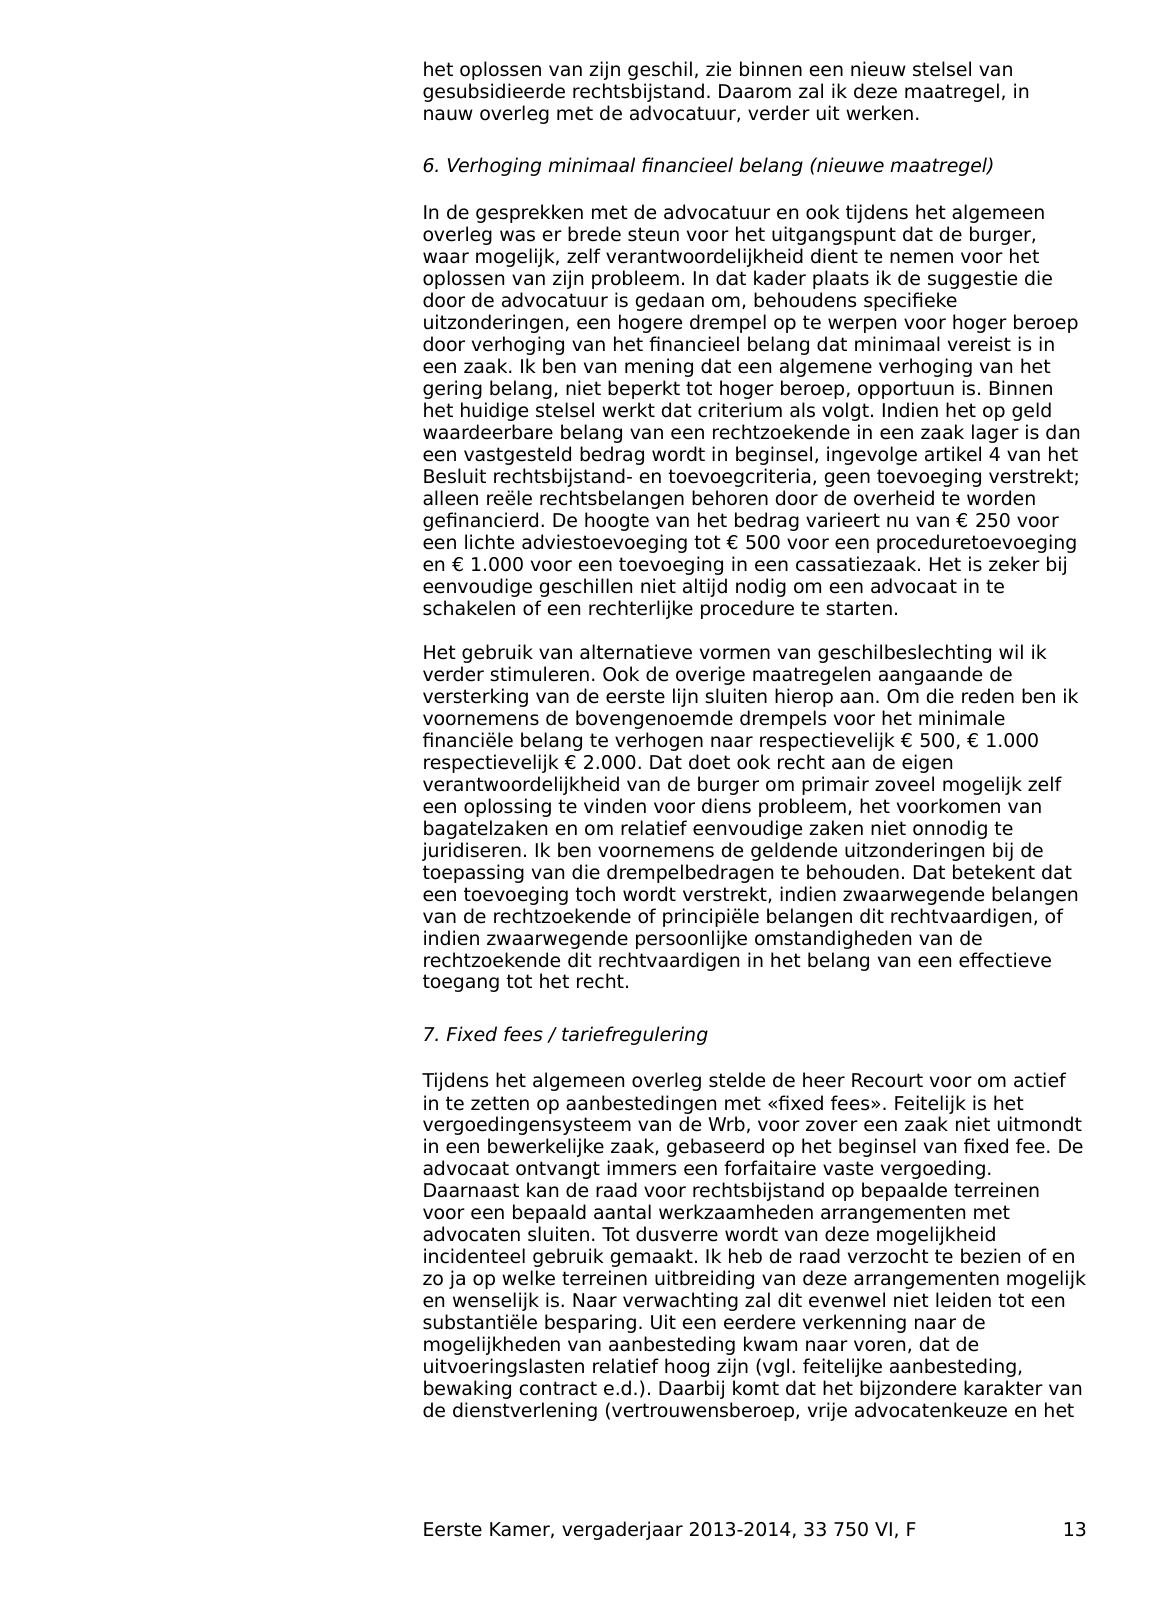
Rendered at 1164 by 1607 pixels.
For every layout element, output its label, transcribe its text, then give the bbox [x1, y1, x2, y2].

text Tijdens het algemeen overleg stelde de heer Recourt voor om actief in te zetten op aanbestedingen met «fixed fees». Feitelijk is het vergoedingensysteem van de Wrb, voor zover een zaak niet uitmondt in een bewerkelijke zaak, gebaseerd op het beginsel van fixed fee. De advocaat ontvangt immers een forfaitaire vaste vergoeding. [422, 1070, 1087, 1180]
text het oplossen van zijn geschil, zie binnen een nieuw stelsel van gesubsidieerde rechtsbijstand. Daarom zal ik deze maatregel, in nauw overleg met de advocatuur, verder uit werken. [422, 59, 1087, 125]
text Daarnaast kan de raad voor rechtsbijstand op bepaalde terreinen voor een bepaald aantal werkzaamheden arrangementen met advocaten sluiten. Tot dusverre wordt van deze mogelijkheid incidenteel gebruik gemaakt. Ik heb de raad verzocht te bezien of en zo ja op welke terreinen uitbreiding van deze arrangementen mogelijk en wenselijk is. Naar verwachting zal dit evenwel niet leiden tot een substantiële besparing. Uit een eerdere verkenning naar de mogelijkheden van aanbesteding kwam naar voren, dat de uitvoeringslasten relatief hoog zijn (vgl. feitelijke aanbesteding, bewaking contract e.d.). Daarbij komt dat het bijzondere karakter van de dienstverlening (vertrouwensberoep, vrije advocatenkeuze en het [422, 1180, 1087, 1422]
text In de gesprekken met de advocatuur en ook tijdens het algemeen overleg was er brede steun voor het uitgangspunt dat de burger, waar mogelijk, zelf verantwoordelijkheid dient te nemen voor het oplossen van zijn probleem. In dat kader plaats ik de suggestie die door de advocatuur is gedaan om, behoudens specifieke uitzonderingen, een hogere drempel op te werpen voor hoger beroep door verhoging van het financieel belang dat minimaal vereist is in een zaak. Ik ben van mening dat een algemene verhoging van het gering belang, niet beperkt tot hoger beroep, opportuun is. Binnen het huidige stelsel werkt dat criterium als volgt. Indien het op geld waardeerbare belang van een rechtzoekende in een zaak lager is dan een vastgesteld bedrag wordt in beginsel, ingevolge artikel 4 van het Besluit rechtsbijstand- en toevoegcriteria, geen toevoeging verstrekt; alleen reële rechtsbelangen behoren door de overheid te worden gefinancierd. De hoogte van het bedrag varieert nu van € 250 voor een lichte adviestoevoeging tot € 500 voor een proceduretoevoeging en € 1.000 voor een toevoeging in een cassatiezaak. Het is zeker bij eenvoudige geschillen niet altijd nodig om een advocaat in te schakelen of een rechterlijke procedure te starten. [422, 202, 1087, 619]
text Het gebruik van alternatieve vormen van geschilbeslechting wil ik verder stimuleren. Ook de overige maatregelen aangaande de versterking van de eerste lijn sluiten hierop aan. Om die reden ben ik voornemens de bovengenoemde drempels voor het minimale financiële belang te verhogen naar respectievelijk € 500, € 1.000 respectievelijk € 2.000. Dat doet ook recht aan de eigen verantwoordelijkheid van de burger om primair zoveel mogelijk zelf een oplossing te vinden voor diens probleem, het voorkomen van bagatelzaken en om relatief eenvoudige zaken niet onnodig te juridiseren. Ik ben voornemens de geldende uitzonderingen bij de toepassing van die drempelbedragen te behouden. Dat betekent dat een toevoeging toch wordt verstrekt, indien zwaarwegende belangen van de rechtzoekende of principiële belangen dit rechtvaardigen, of indien zwaarwegende persoonlijke omstandigheden van de rechtzoekende dit rechtvaardigen in het belang van een effectieve toegang tot het recht. [422, 642, 1087, 993]
subtitle 6. Verhoging minimaal financieel belang (nieuwe maatregel) [422, 155, 1087, 177]
subtitle 7. Fixed fees / tariefregulering [422, 1023, 1087, 1045]
